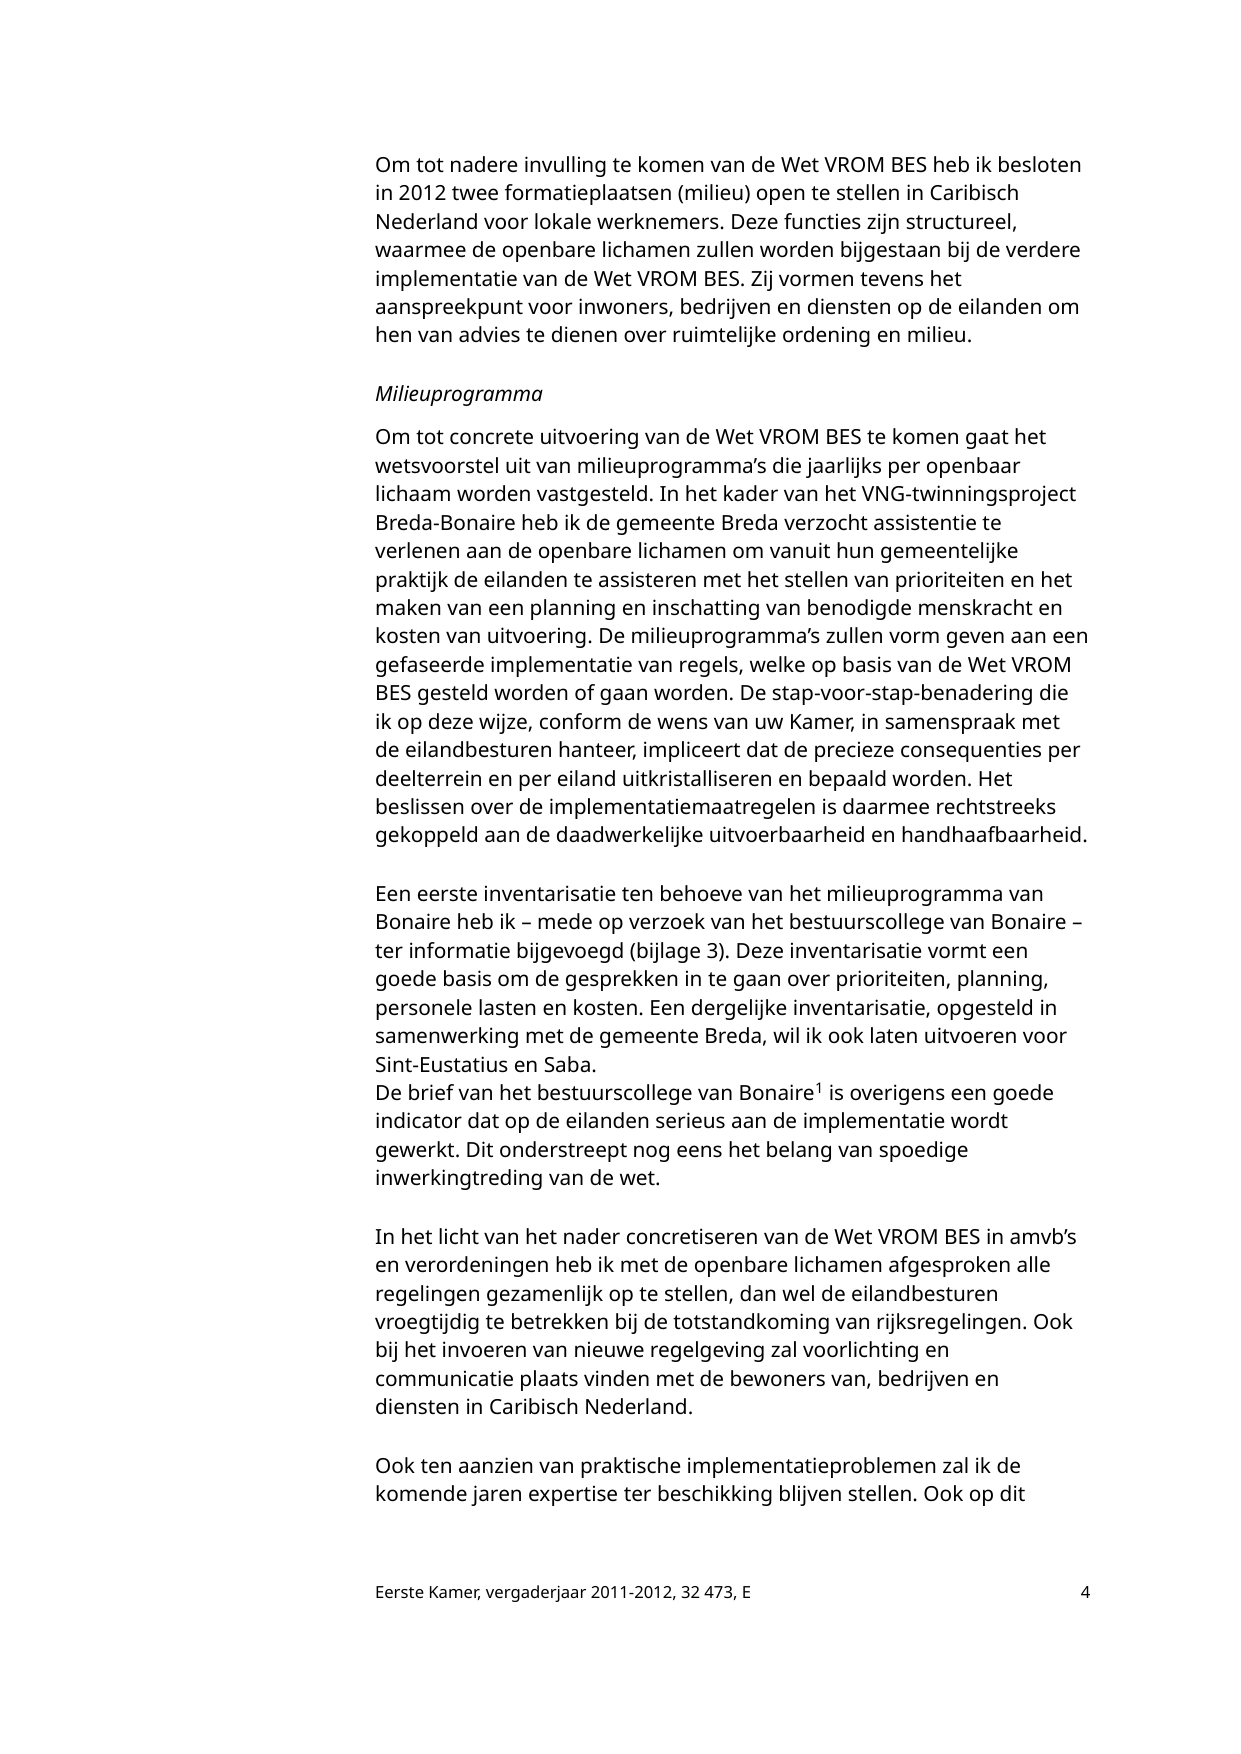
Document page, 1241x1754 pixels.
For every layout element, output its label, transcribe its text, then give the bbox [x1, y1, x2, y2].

text Om tot concrete uitvoering van de Wet VROM BES te komen gaat het wetsvoorstel uit van milieuprogramma’s die jaarlijks per openbaar lichaam worden vastgesteld. In het kader van het VNG-twinningsproject Breda-Bonaire heb ik de gemeente Breda verzocht assistentie te verlenen aan de openbare lichamen om vanuit hun gemeentelijke praktijk de eilanden te assisteren met het stellen van prioriteiten en het maken van een planning en inschatting van benodigde menskracht en kosten van uitvoering. De milieuprogramma’s zullen vorm geven aan een gefaseerde implementatie van regels, welke op basis van de Wet VROM BES gesteld worden of gaan worden. De stap-voor-stap-benadering die ik op deze wijze, conform de wens van uw Kamer, in samenspraak met de eilandbesturen hanteer, impliceert dat de precieze consequenties per deelterrein en per eiland uitkristalliseren en bepaald worden. Het beslissen over de implementatiemaatregelen is daarmee rechtstreeks gekoppeld aan de daadwerkelijke uitvoerbaarheid en handhaafbaarheid. [375, 422, 1090, 849]
text Om tot nadere invulling te komen van de Wet VROM BES heb ik besloten in 2012 twee formatieplaatsen (milieu) open te stellen in Caribisch Nederland voor lokale werknemers. Deze functies zijn structureel, waarmee de openbare lichamen zullen worden bijgestaan bij de verdere implementatie van de Wet VROM BES. Zij vormen tevens het aanspreekpunt voor inwoners, bedrijven en diensten op de eilanden om hen van advies te dienen over ruimtelijke ordening en milieu. [375, 150, 1090, 349]
text Een eerste inventarisatie ten behoeve van het milieuprogramma van Bonaire heb ik – mede op verzoek van het bestuurscollege van Bonaire – ter informatie bijgevoegd (bijlage 3). Deze inventarisatie vormt een goede basis om de gesprekken in te gaan over prioriteiten, planning, personele lasten en kosten. Een dergelijke inventarisatie, opgesteld in samenwerking met de gemeente Breda, wil ik ook laten uitvoeren voor Sint-Eustatius en Saba. [375, 879, 1090, 1078]
text In het licht van het nader concretiseren van de Wet VROM BES in amvb’s en verordeningen heb ik met de openbare lichamen afgesproken alle regelingen gezamenlijk op te stellen, dan wel de eilandbesturen vroegtijdig te betrekken bij de totstandkoming van rijksregelingen. Ook bij het invoeren van nieuwe regelgeving zal voorlichting en communicatie plaats vinden met de bewoners van, bedrijven en diensten in Caribisch Nederland. [375, 1222, 1090, 1421]
text Milieuprogramma [375, 379, 1090, 407]
text De brief van het bestuurscollege van Bonaire1 is overigens een goede indicator dat op de eilanden serieus aan de implementatie wordt gewerkt. Dit onderstreept nog eens het belang van spoedige inwerkingtreding van de wet. [375, 1078, 1090, 1192]
text Ook ten aanzien van praktische implementatieproblemen zal ik de komende jaren expertise ter beschikking blijven stellen. Ook op dit [375, 1451, 1090, 1508]
